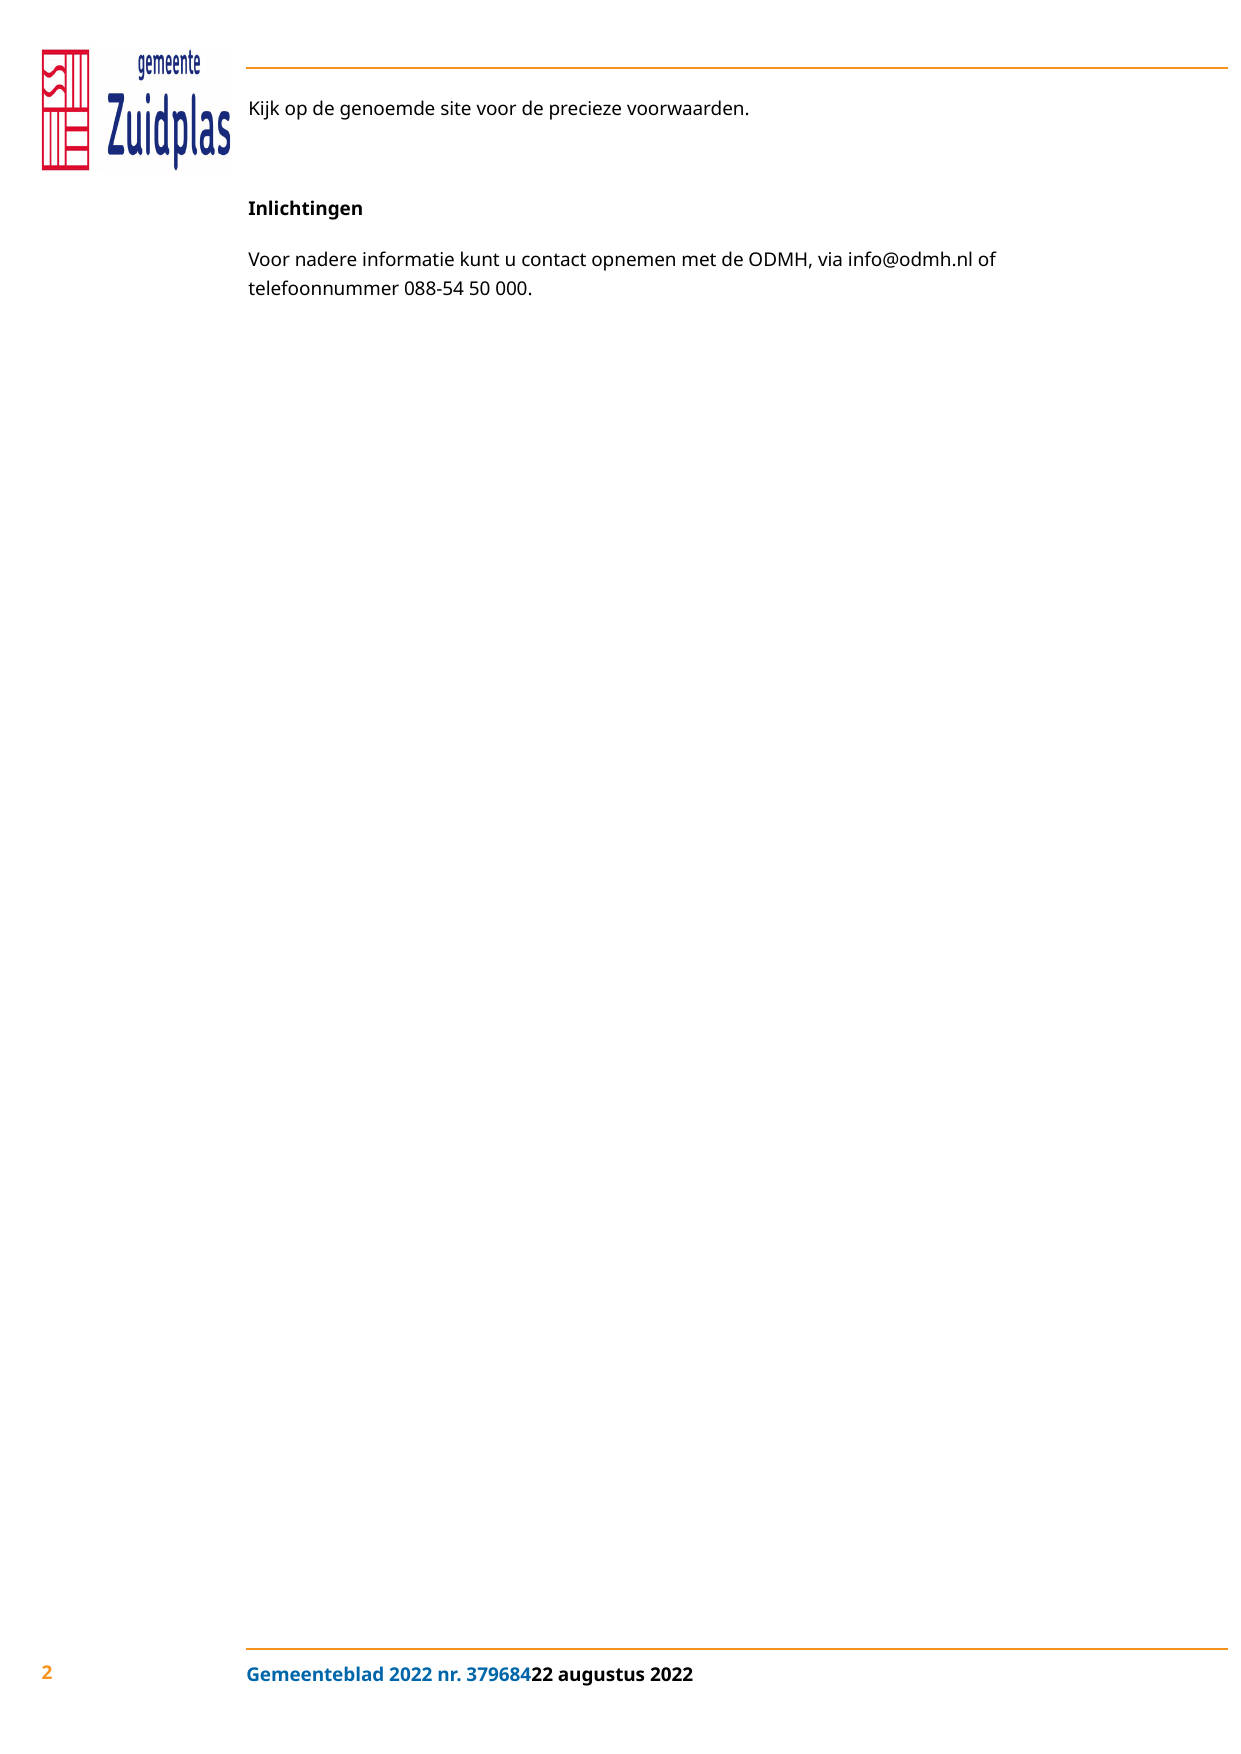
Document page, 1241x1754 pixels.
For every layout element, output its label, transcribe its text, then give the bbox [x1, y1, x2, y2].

text Voor nadere informatie kunt u contact opnemen met de ODMH, via info@odmh.nl of telefoonnummer 088-54 50 000. [248, 246, 1152, 301]
picture [41, 47, 231, 172]
text Inlichtingen [248, 196, 1152, 221]
text Kijk op de genoemde site voor de precieze voorwaarden. [248, 95, 1152, 121]
